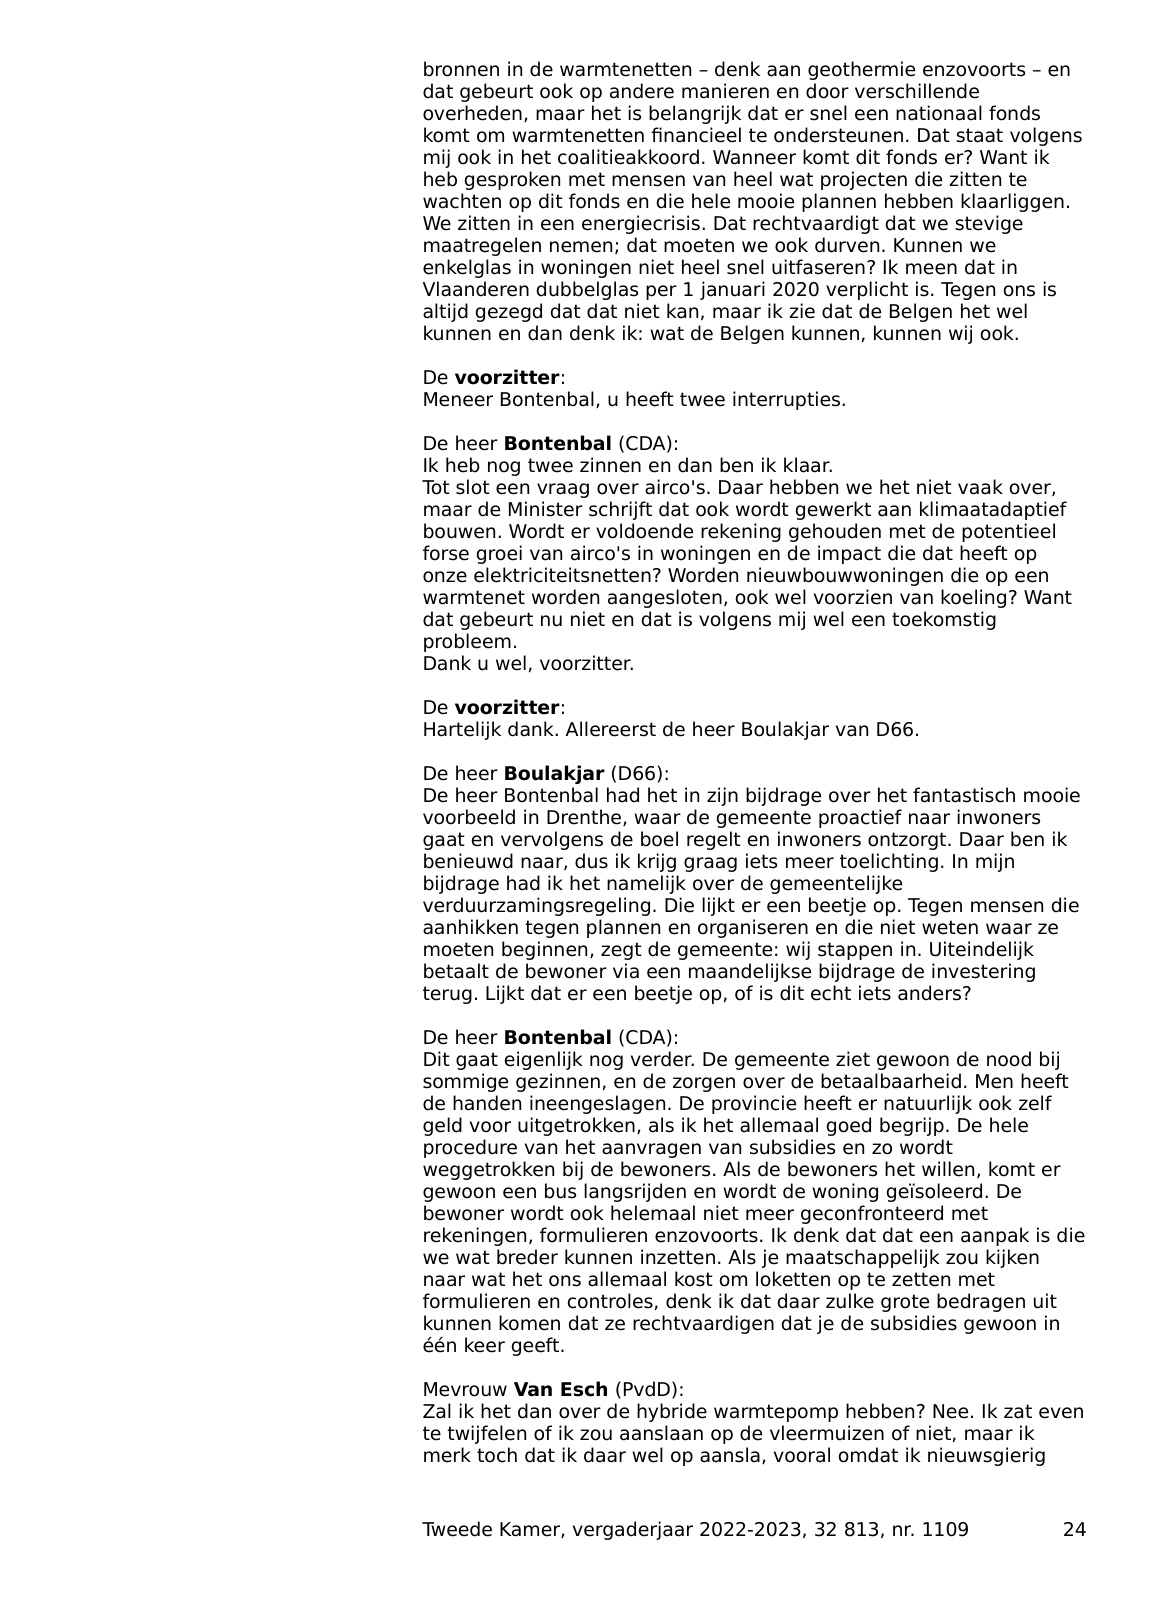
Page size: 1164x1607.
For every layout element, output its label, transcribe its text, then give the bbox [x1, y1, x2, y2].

text We zitten in een energiecrisis. Dat rechtvaardigt dat we stevige maatregelen nemen; dat moeten we ook durven. Kunnen we enkelglas in woningen niet heel snel uitfaseren? Ik meen dat in Vlaanderen dubbelglas per 1 januari 2020 verplicht is. Tegen ons is altijd gezegd dat dat niet kan, maar ik zie dat de Belgen het wel kunnen en dan denk ik: wat de Belgen kunnen, kunnen wij ook. [422, 213, 1087, 345]
text bronnen in de warmtenetten – denk aan geothermie enzovoorts – en dat gebeurt ook op andere manieren en door verschillende overheden, maar het is belangrijk dat er snel een nationaal fonds komt om warmtenetten financieel te ondersteunen. Dat staat volgens mij ook in het coalitieakkoord. Wanneer komt dit fonds er? Want ik heb gesproken met mensen van heel wat projecten die zitten te wachten op dit fonds en die hele mooie plannen hebben klaarliggen. [422, 59, 1087, 213]
text De heer Boulakjar (D66): [422, 763, 1087, 785]
text Ik heb nog twee zinnen en dan ben ik klaar. [422, 455, 1087, 477]
text Hartelijk dank. Allereerst de heer Boulakjar van D66. [422, 719, 1087, 741]
text De heer Bontenbal had het in zijn bijdrage over het fantastisch mooie voorbeeld in Drenthe, waar de gemeente proactief naar inwoners gaat en vervolgens de boel regelt en inwoners ontzorgt. Daar ben ik benieuwd naar, dus ik krijg graag iets meer toelichting. In mijn bijdrage had ik het namelijk over de gemeentelijke verduurzamingsregeling. Die lijkt er een beetje op. Tegen mensen die aanhikken tegen plannen en organiseren en die niet weten waar ze moeten beginnen, zegt de gemeente: wij stappen in. Uiteindelijk betaalt de bewoner via een maandelijkse bijdrage de investering terug. Lijkt dat er een beetje op, of is dit echt iets anders? [422, 785, 1087, 1005]
text Mevrouw Van Esch (PvdD): [422, 1379, 1087, 1401]
text De heer Bontenbal (CDA): [422, 433, 1087, 455]
text Tot slot een vraag over airco's. Daar hebben we het niet vaak over, maar de Minister schrijft dat ook wordt gewerkt aan klimaatadaptief bouwen. Wordt er voldoende rekening gehouden met de potentieel forse groei van airco's in woningen en de impact die dat heeft op onze elektriciteitsnetten? Worden nieuwbouwwoningen die op een warmtenet worden aangesloten, ook wel voorzien van koeling? Want dat gebeurt nu niet en dat is volgens mij wel een toekomstig probleem. [422, 477, 1087, 653]
text De heer Bontenbal (CDA): [422, 1027, 1087, 1049]
text De voorzitter: [422, 367, 1087, 389]
text Dank u wel, voorzitter. [422, 653, 1087, 675]
text De voorzitter: [422, 697, 1087, 719]
text Dit gaat eigenlijk nog verder. De gemeente ziet gewoon de nood bij sommige gezinnen, en de zorgen over de betaalbaarheid. Men heeft de handen ineengeslagen. De provincie heeft er natuurlijk ook zelf geld voor uitgetrokken, als ik het allemaal goed begrijp. De hele procedure van het aanvragen van subsidies en zo wordt weggetrokken bij de bewoners. Als de bewoners het willen, komt er gewoon een bus langsrijden en wordt de woning geïsoleerd. De bewoner wordt ook helemaal niet meer geconfronteerd met rekeningen, formulieren enzovoorts. Ik denk dat dat een aanpak is die we wat breder kunnen inzetten. Als je maatschappelijk zou kijken naar wat het ons allemaal kost om loketten op te zetten met formulieren en controles, denk ik dat daar zulke grote bedragen uit kunnen komen dat ze rechtvaardigen dat je de subsidies gewoon in één keer geeft. [422, 1049, 1087, 1357]
text Meneer Bontenbal, u heeft twee interrupties. [422, 389, 1087, 411]
text Zal ik het dan over de hybride warmtepomp hebben? Nee. Ik zat even te twijfelen of ik zou aanslaan op de vleermuizen of niet, maar ik merk toch dat ik daar wel op aansla, vooral omdat ik nieuwsgierig [422, 1401, 1087, 1467]
